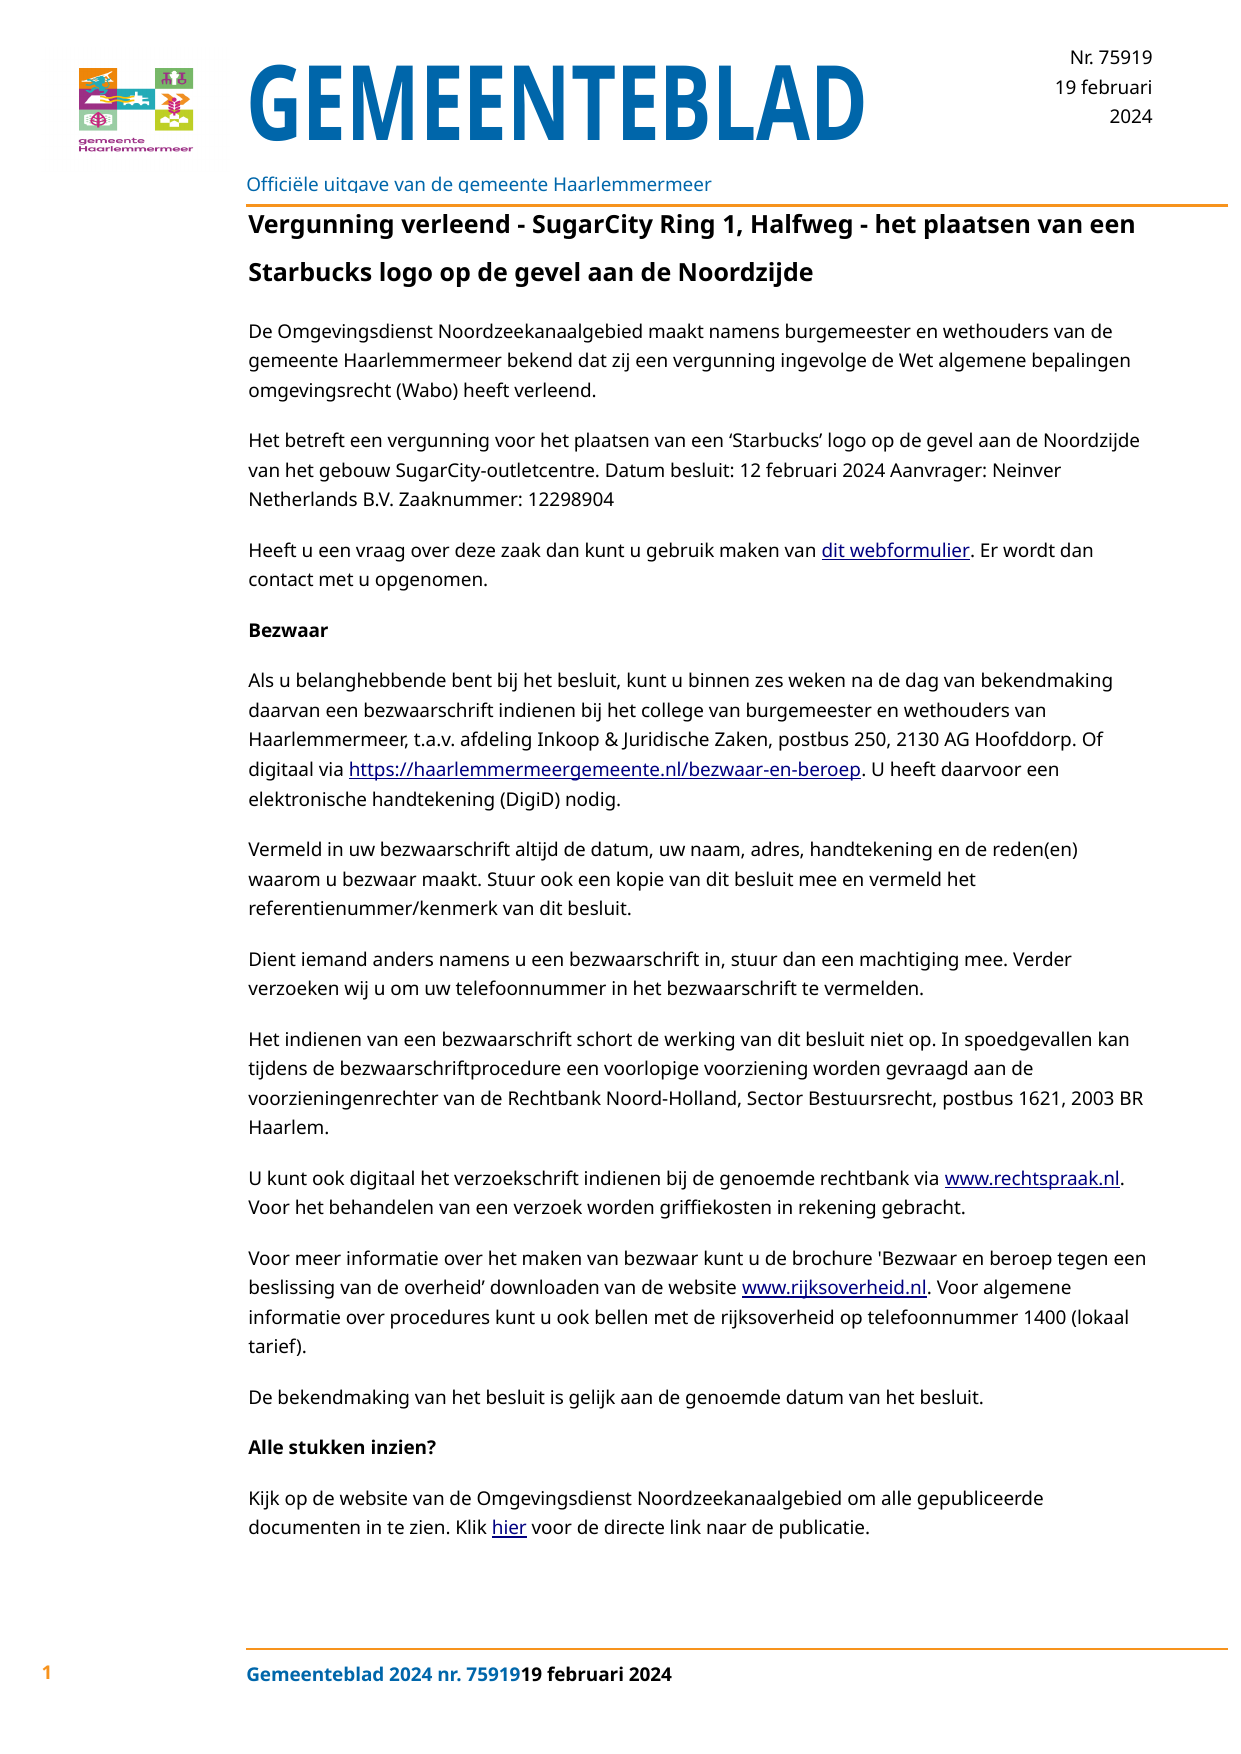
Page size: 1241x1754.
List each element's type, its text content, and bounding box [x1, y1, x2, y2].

text Kijk op de website van de Omgevingsdienst Noordzeekanaalgebied om alle gepubliceerde documenten in te zien. Klik hier voor de directe link naar de publicatie. [248, 1485, 1152, 1540]
picture [41, 47, 231, 172]
text De bekendmaking van het besluit is gelijk aan de genoemde datum van het besluit. [248, 1384, 1152, 1410]
text U kunt ook digitaal het verzoekschrift indienen bij de genoemde rechtbank via www.rechtspraak.nl. Voor het behandelen van een verzoek worden griffiekosten in rekening gebracht. [248, 1165, 1152, 1220]
text Het betreft een vergunning voor het plaatsen van een ‘Starbucks’ logo op de gevel aan de Noordzijde van het gebouw SugarCity-outletcentre. Datum besluit: 12 februari 2024 Aanvrager: Neinver Netherlands B.V. Zaaknummer: 12298904 [248, 427, 1152, 512]
text Vermeld in uw bezwaarschrift altijd de datum, uw naam, adres, handtekening en de reden(en) waarom u bezwaar maakt. Stuur ook een kopie van dit besluit mee en vermeld het referentienummer/kenmerk van dit besluit. [248, 836, 1152, 921]
text Het indienen van een bezwaarschrift schort de werking van dit besluit niet op. In spoedgevallen kan tijdens de bezwaarschriftprocedure een voorlopige voorziening worden gevraagd aan de voorzieningenrechter van de Rechtbank Noord-Holland, Sector Bestuursrecht, postbus 1621, 2003 BR Haarlem. [248, 1026, 1152, 1140]
text Dient iemand anders namens u een bezwaarschrift in, stuur dan een machtiging mee. Verder verzoeken wij u om uw telefoonnummer in het bezwaarschrift te vermelden. [248, 946, 1152, 1001]
text De Omgevingsdienst Noordzeekanaalgebied maakt namens burgemeester en wethouders van de gemeente Haarlemmermeer bekend dat zij een vergunning ingevolge de Wet algemene bepalingen omgevingsrecht (Wabo) heeft verleend. [248, 318, 1152, 403]
text Heeft u een vraag over deze zaak dan kunt u gebruik maken van dit webformulier. Er wordt dan contact met u opgenomen. [248, 537, 1152, 592]
text Vergunning verleend - SugarCity Ring 1, Halfweg - het plaatsen van een Starbucks logo op de gevel aan de Noordzijde [248, 207, 1152, 288]
text Als u belanghebbende bent bij het besluit, kunt u binnen zes weken na de dag van bekendmaking daarvan een bezwaarschrift indienen bij het college van burgemeester en wethouders van Haarlemmermeer, t.a.v. afdeling Inkoop & Juridische Zaken, postbus 250, 2130 AG Hoofddorp. Of digitaal via https://haarlemmermeergemeente.nl/bezwaar-en-beroep. U heeft daarvoor een elektronische handtekening (DigiD) nodig. [248, 667, 1152, 812]
text Bezwaar [248, 617, 1152, 643]
text Alle stukken inzien? [248, 1434, 1152, 1460]
text Voor meer informatie over het maken van bezwaar kunt u de brochure 'Bezwaar en beroep tegen een beslissing van de overheid’ downloaden van de website www.rijksoverheid.nl. Voor algemene informatie over procedures kunt u ook bellen met de rijksoverheid op telefoonnummer 1400 (lokaal tarief). [248, 1245, 1152, 1359]
